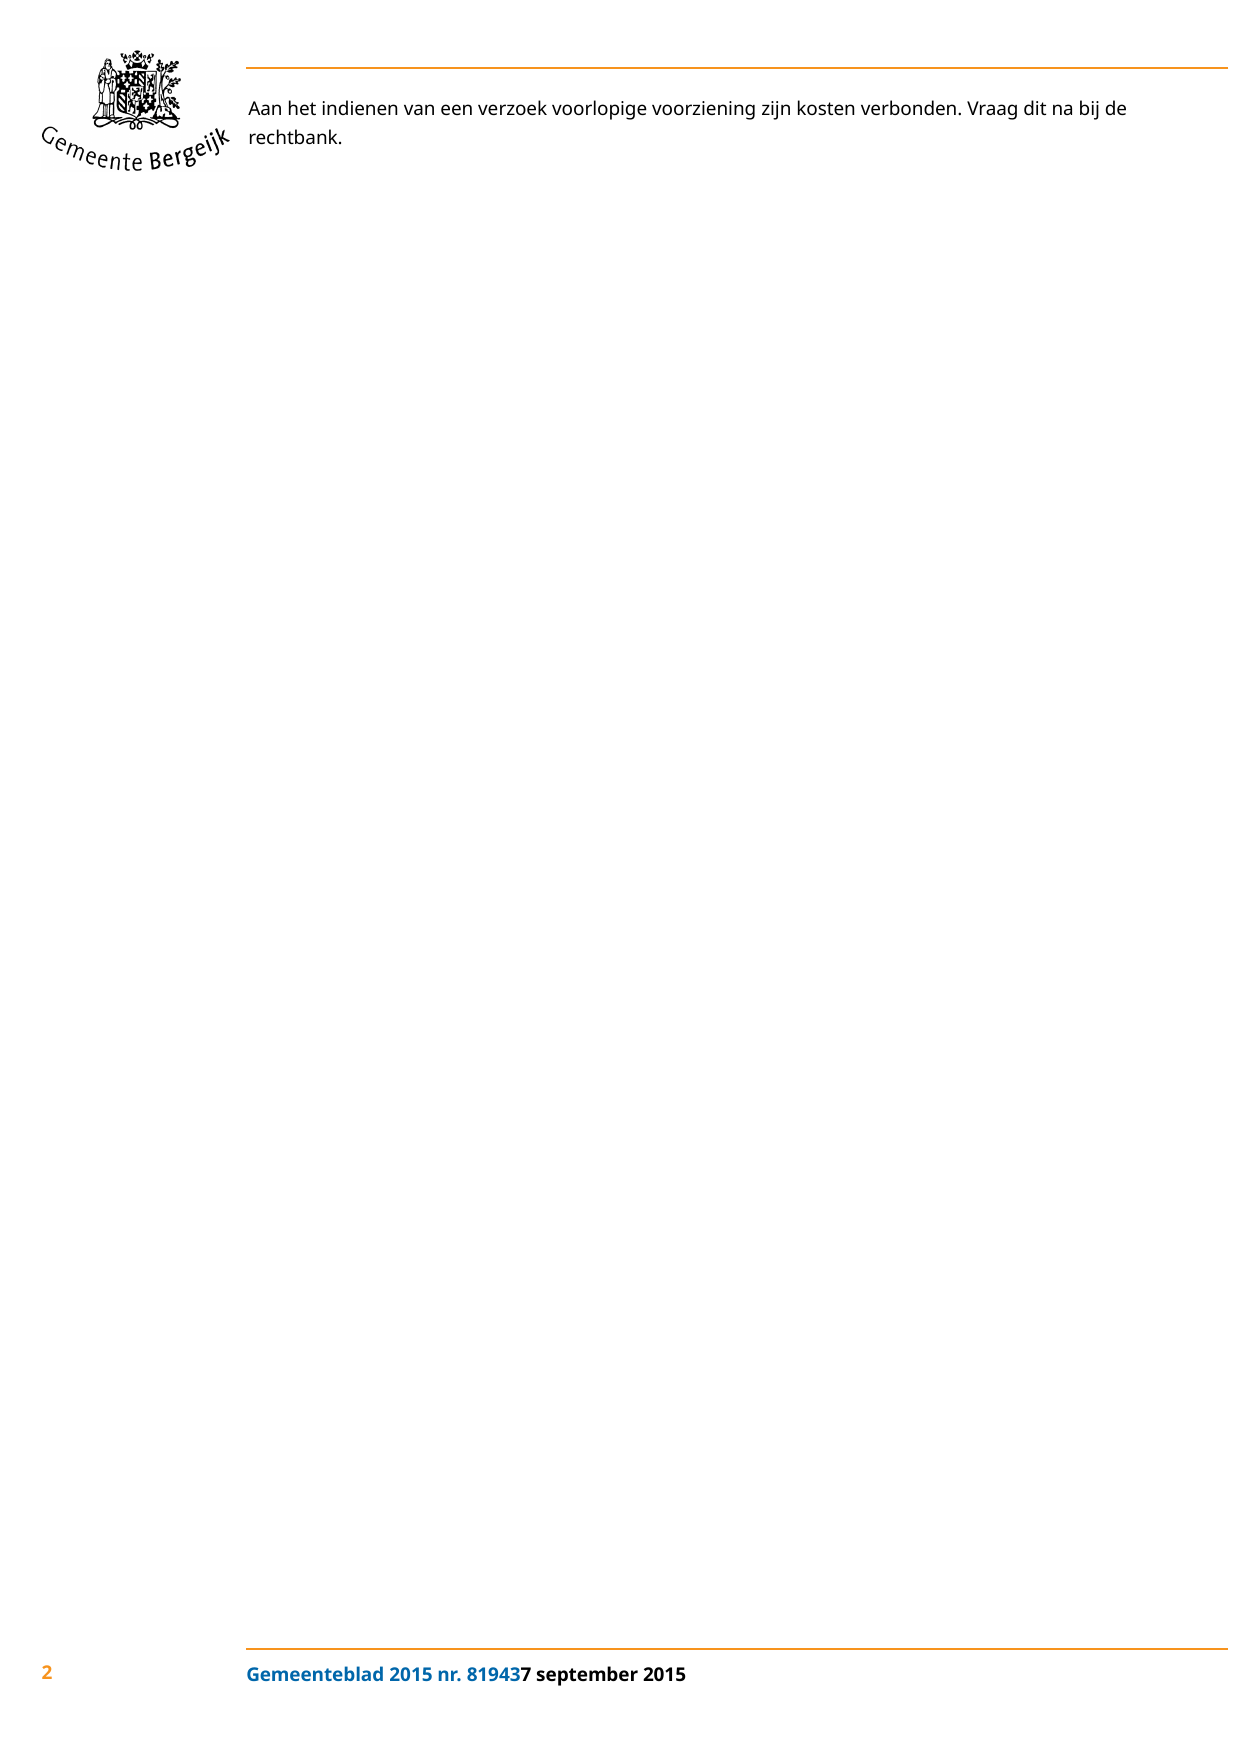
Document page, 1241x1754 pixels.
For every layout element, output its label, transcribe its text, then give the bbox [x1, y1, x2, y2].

text Aan het indienen van een verzoek voorlopige voorziening zijn kosten verbonden. Vraag dit na bij de rechtbank. [248, 95, 1152, 150]
picture [41, 47, 231, 172]
